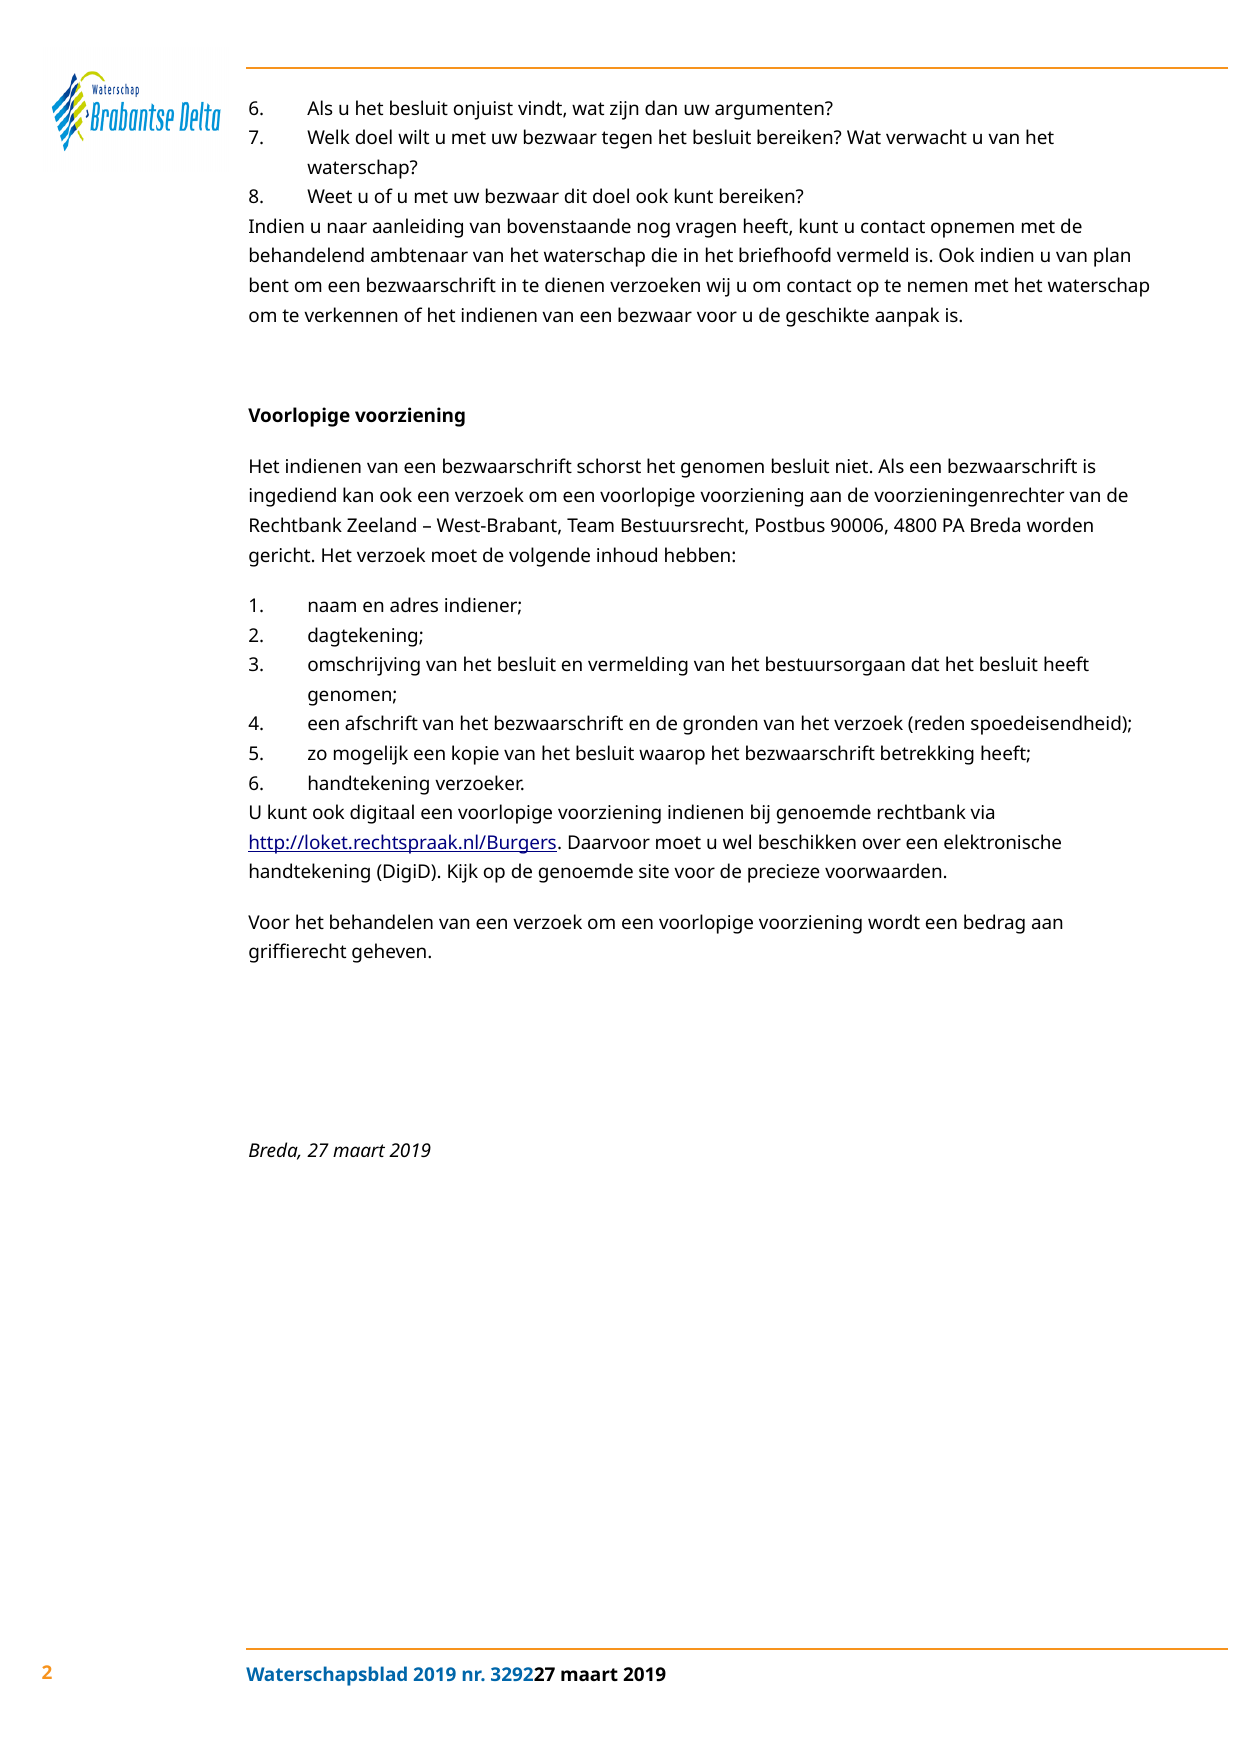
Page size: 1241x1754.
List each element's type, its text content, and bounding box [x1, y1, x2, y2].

text Het indienen van een bezwaarschrift schorst het genomen besluit niet. Als een bezwaarschrift is ingediend kan ook een verzoek om een voorlopige voorziening aan de voorzieningenrechter van de Rechtbank Zeeland – West-Brabant, Team Bestuursrecht, Postbus 90006, 4800 PA Breda worden gericht. Het verzoek moet de volgende inhoud hebben: [248, 453, 1152, 568]
list zo mogelijk een kopie van het besluit waarop het bezwaarschrift betrekking heeft; [248, 740, 1152, 766]
list dagtekening; [248, 622, 1152, 648]
text Voorlopige voorziening [248, 403, 1152, 428]
list een afschrift van het bezwaarschrift en de gronden van het verzoek (reden spoedeisendheid); [248, 711, 1152, 736]
text U kunt ook digitaal een voorlopige voorziening indienen bij genoemde rechtbank via http://loket.rechtspraak.nl/Burgers. Daarvoor moet u wel beschikken over een elektronische handtekening (DigiD). Kijk op de genoemde site voor de precieze voorwaarden. [248, 799, 1152, 884]
list Welk doel wilt u met uw bezwaar tegen het besluit bereiken? Wat verwacht u van het waterschap? [248, 124, 1152, 180]
list omschrijving van het besluit en vermelding van het bestuursorgaan dat het besluit heeft genomen; [248, 651, 1152, 707]
text Breda, 27 maart 2019 [248, 1138, 1152, 1163]
text Indien u naar aanleiding van bovenstaande nog vragen heeft, kunt u contact opnemen met de behandelend ambtenaar van het waterschap die in het briefhoofd vermeld is. Ook indien u van plan bent om een bezwaarschrift in te dienen verzoeken wij u om contact op te nemen met het waterschap om te verkennen of het indienen van een bezwaar voor u de geschikte aanpak is. [248, 213, 1152, 328]
text Voor het behandelen van een verzoek om een voorlopige voorziening wordt een bedrag aan griffierecht geheven. [248, 909, 1152, 964]
list handtekening verzoeker. [248, 770, 1152, 796]
list Weet u of u met uw bezwaar dit doel ook kunt bereiken? [248, 183, 1152, 209]
list naam en adres indiener; [248, 592, 1152, 618]
picture [41, 47, 231, 172]
list Als u het besluit onjuist vindt, wat zijn dan uw argumenten? [248, 95, 1152, 121]
